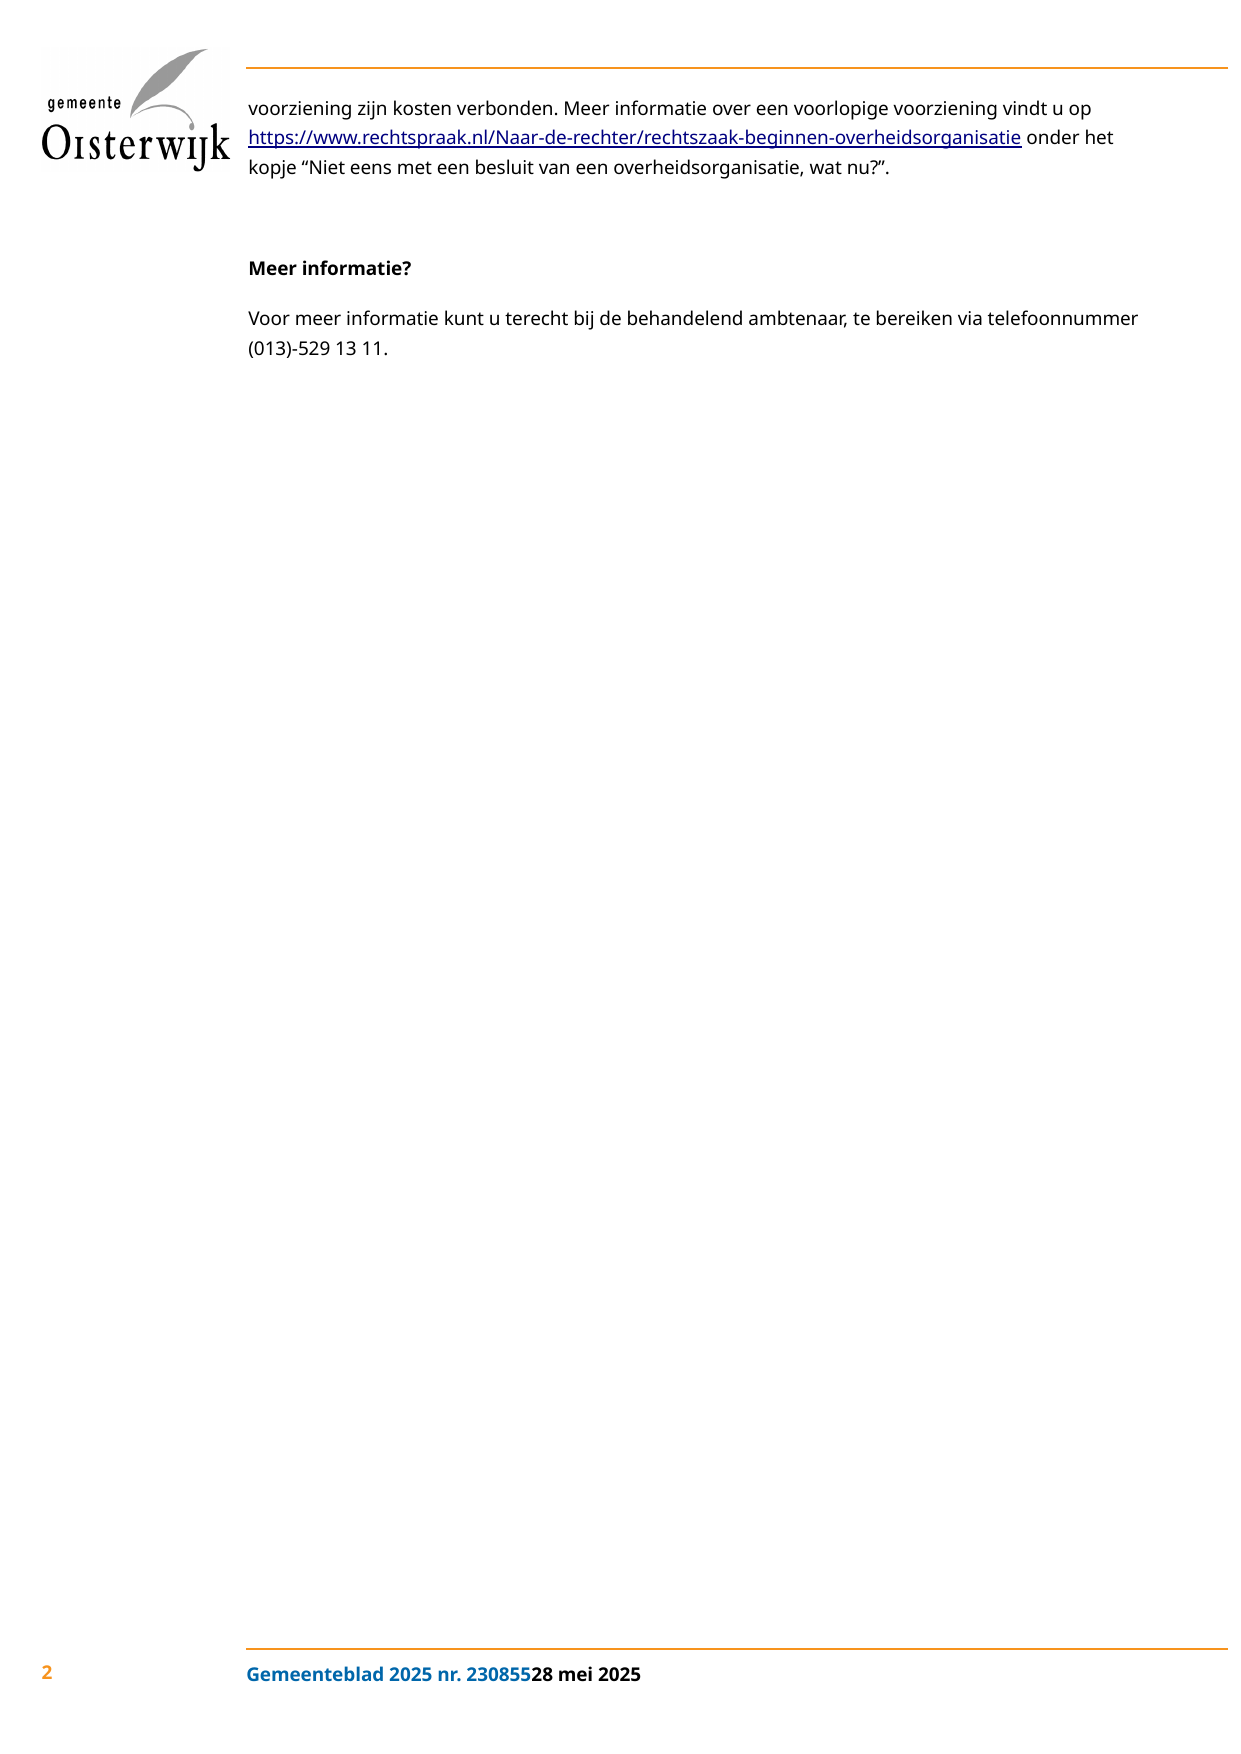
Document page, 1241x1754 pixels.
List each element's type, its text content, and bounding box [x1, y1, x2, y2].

text Meer informatie? [248, 255, 1152, 281]
text Voor meer informatie kunt u terecht bij de behandelend ambtenaar, te bereiken via telefoonnummer (013)-529 13 11. [248, 305, 1152, 361]
picture [41, 47, 231, 172]
text voorziening zijn kosten verbonden. Meer informatie over een voorlopige voorziening vindt u op https://www.rechtspraak.nl/Naar-de-rechter/rechtszaak-beginnen-overheidsorganisatie onder het kopje “Niet eens met een besluit van een overheidsorganisatie, wat nu?”. [248, 95, 1152, 180]
